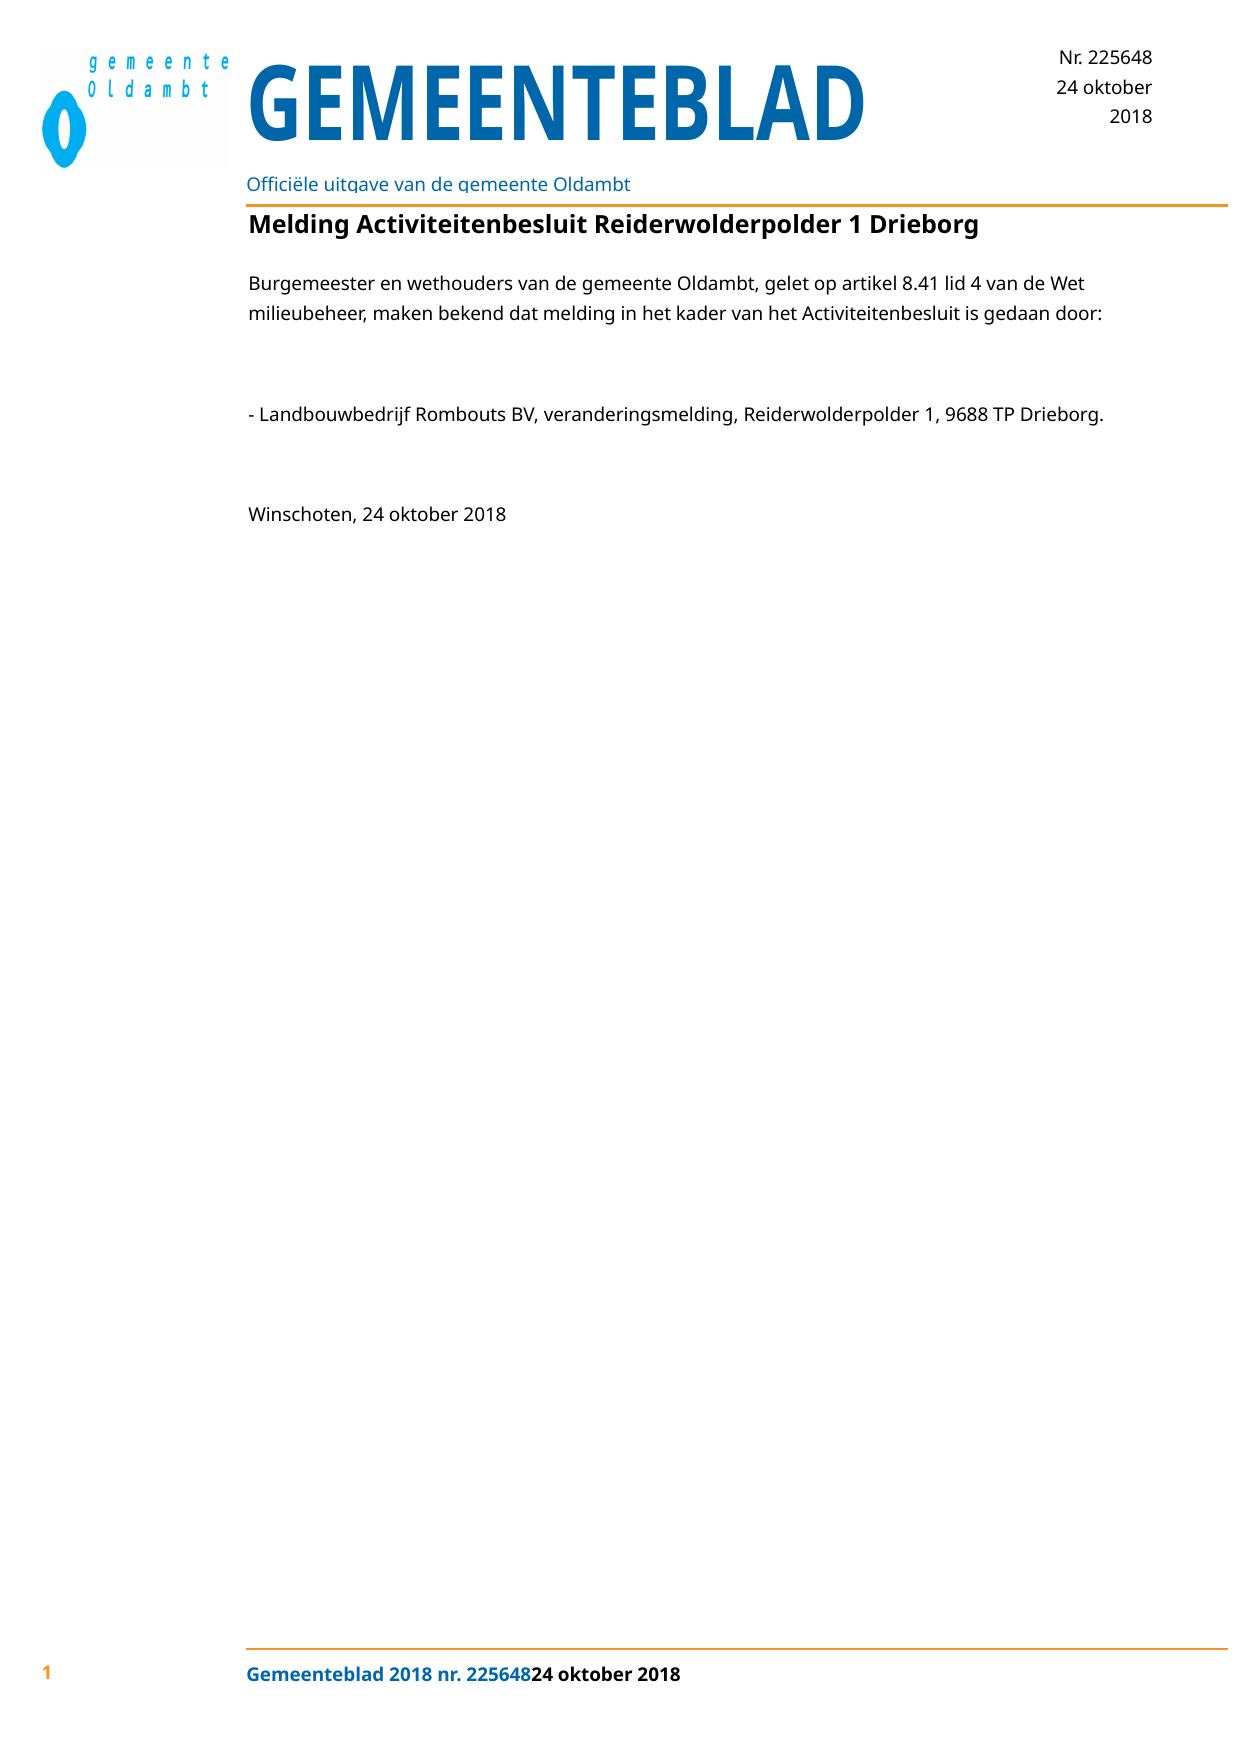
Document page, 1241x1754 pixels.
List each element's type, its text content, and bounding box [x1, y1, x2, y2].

picture [41, 47, 231, 172]
text Melding Activiteitenbesluit Reiderwolderpolder 1 Drieborg [248, 207, 1152, 241]
text Burgemeester en wethouders van de gemeente Oldambt, gelet op artikel 8.41 lid 4 van de Wet milieubeheer, maken bekend dat melding in het kader van het Activiteitenbesluit is gedaan door: [248, 270, 1152, 326]
text - Landbouwbedrijf Rombouts BV, veranderingsmelding, Reiderwolderpolder 1, 9688 TP Drieborg. [248, 401, 1152, 426]
text Winschoten, 24 oktober 2018 [248, 502, 1152, 527]
